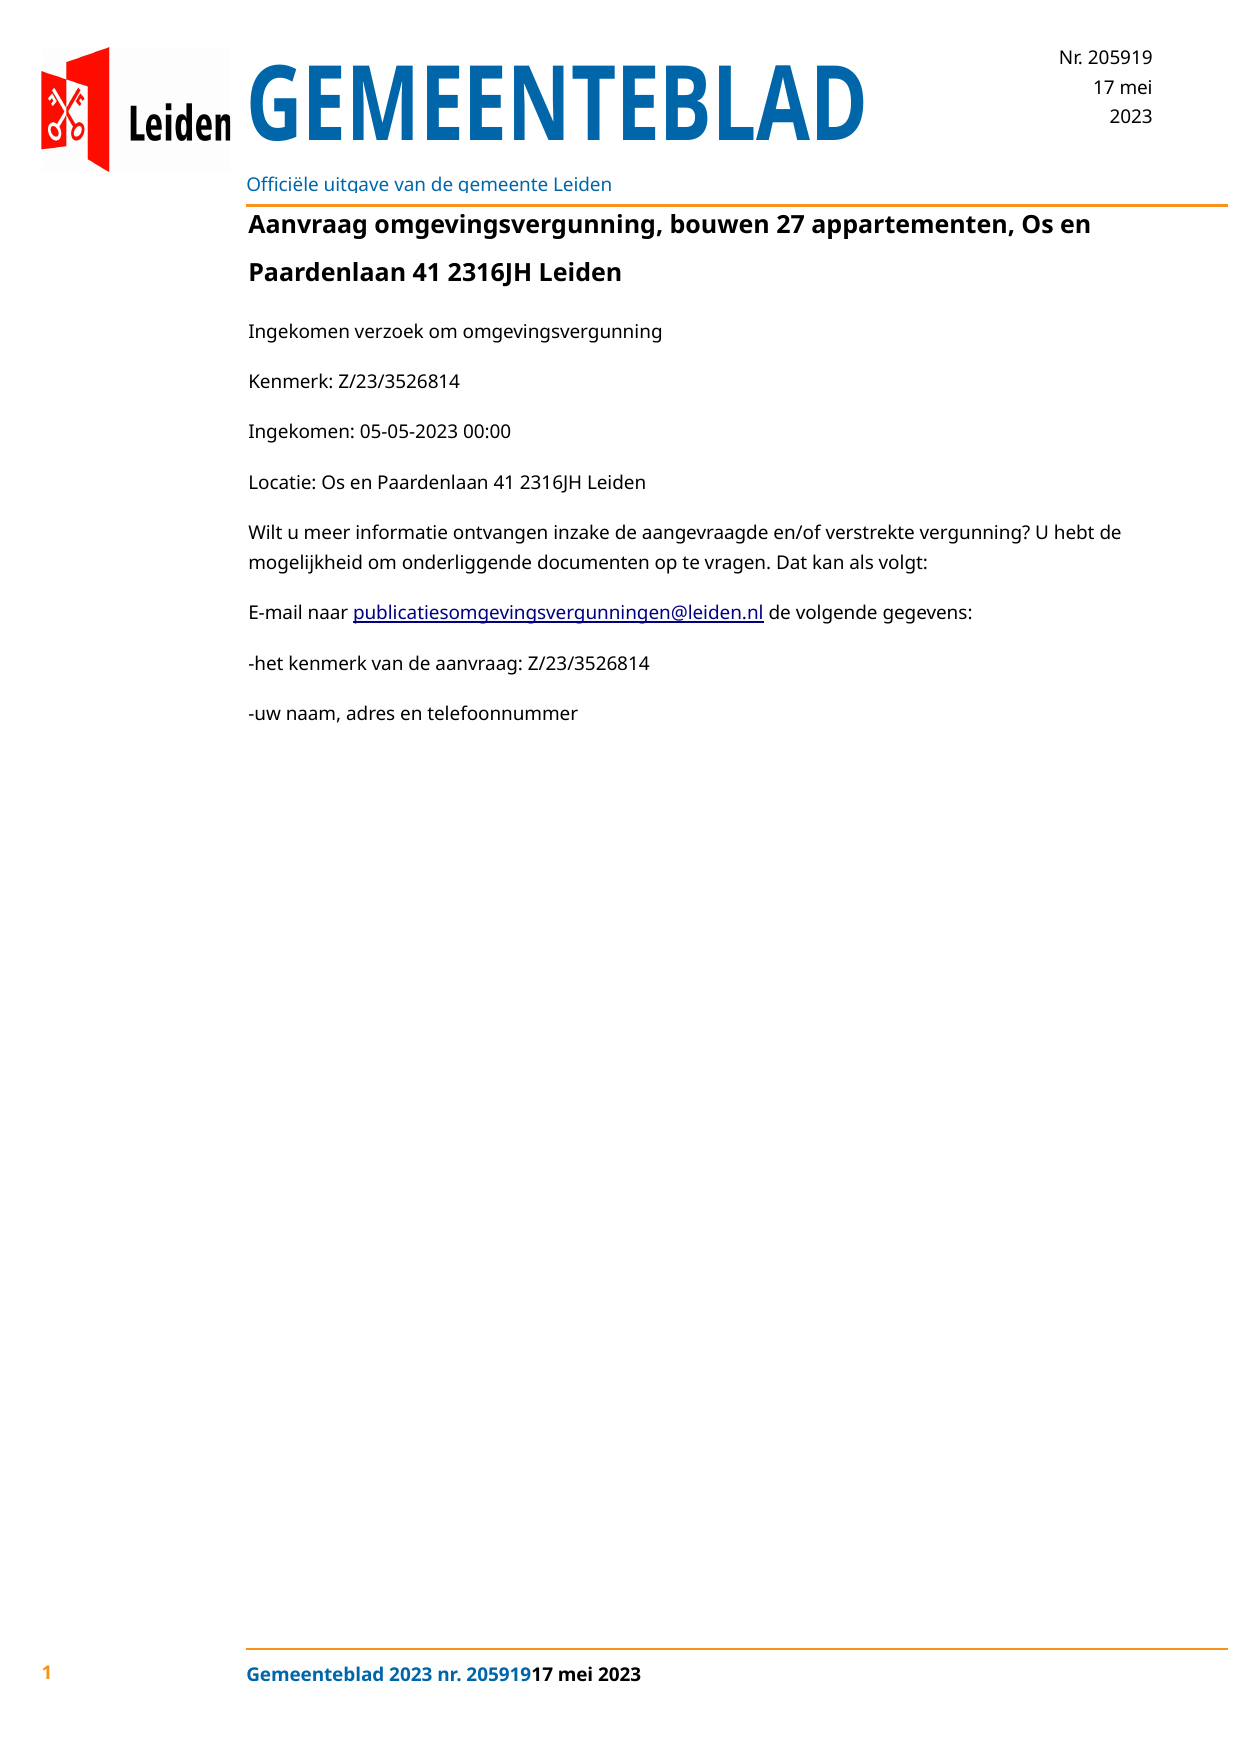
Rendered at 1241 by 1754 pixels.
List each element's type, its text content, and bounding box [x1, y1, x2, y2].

text Ingekomen verzoek om omgevingsvergunning [248, 318, 1152, 344]
text E-mail naar publicatiesomgevingsvergunningen@leiden.nl de volgende gegevens: [248, 599, 1152, 625]
picture [41, 47, 231, 172]
text -uw naam, adres en telefoonnummer [248, 700, 1152, 726]
text Ingekomen: 05-05-2023 00:00 [248, 419, 1152, 444]
text Locatie: Os en Paardenlaan 41 2316JH Leiden [248, 469, 1152, 495]
text Aanvraag omgevingsvergunning, bouwen 27 appartementen, Os en Paardenlaan 41 2316JH Leiden [248, 207, 1152, 288]
text -het kenmerk van de aanvraag: Z/23/3526814 [248, 650, 1152, 676]
text Kenmerk: Z/23/3526814 [248, 368, 1152, 394]
text Wilt u meer informatie ontvangen inzake de aangevraagde en/of verstrekte vergunning? U hebt de mogelijkheid om onderliggende documenten op te vragen. Dat kan als volgt: [248, 519, 1152, 575]
